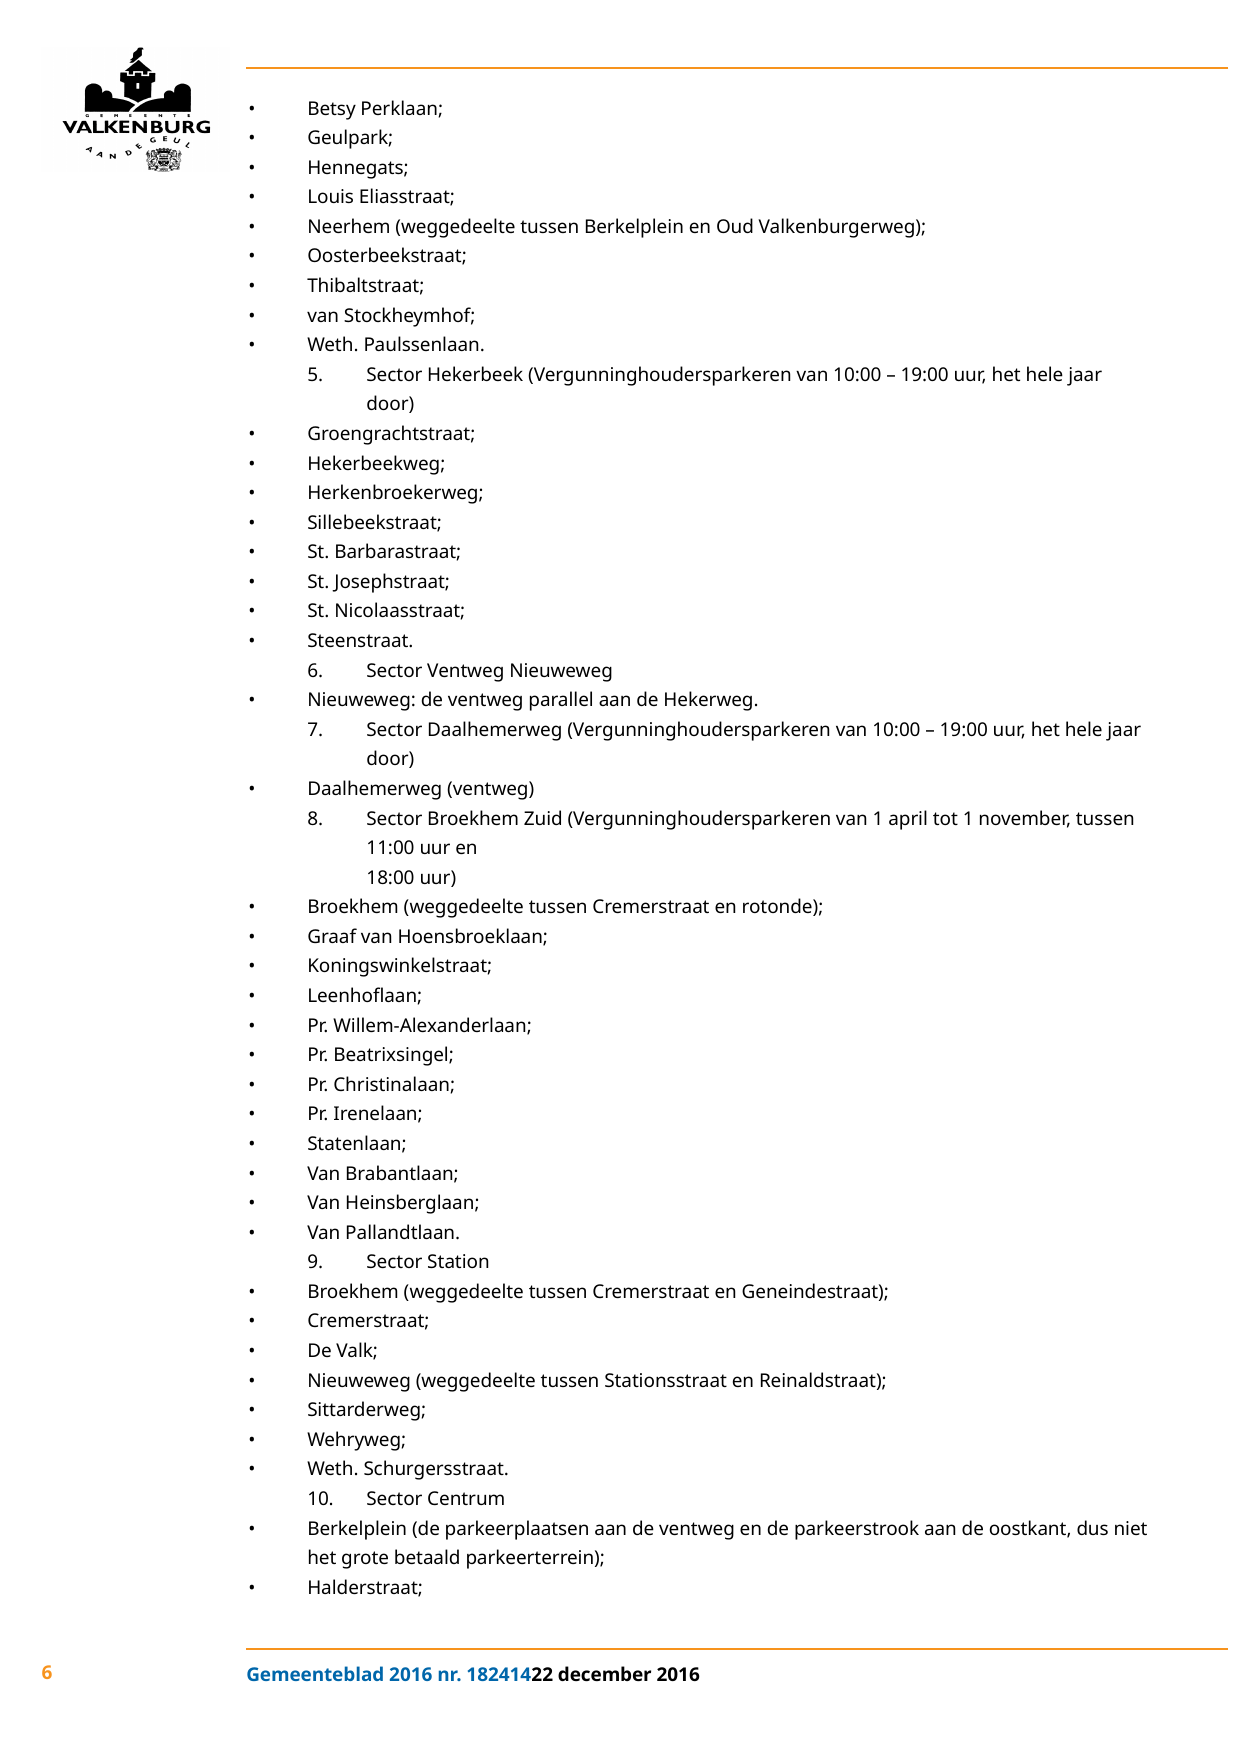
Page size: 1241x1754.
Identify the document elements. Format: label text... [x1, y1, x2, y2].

list Berkelplein (de parkeerplaatsen aan de ventweg en de parkeerstrook aan de oostkant, dus niet het grote betaald parkeerterrein); [248, 1515, 1152, 1570]
list Oosterbeekstraat; [248, 243, 1152, 268]
list St. Josephstraat; [248, 568, 1152, 594]
list van Stockheymhof; [248, 302, 1152, 328]
list Koningswinkelstraat; [248, 953, 1152, 978]
list Weth. Schurgersstraat. [248, 1456, 1152, 1481]
list 18:00 uur) [307, 864, 1152, 890]
list Steenstraat. [248, 627, 1152, 653]
list Wehryweg; [248, 1426, 1152, 1452]
list Broekhem (weggedeelte tussen Cremerstraat en rotonde); [248, 893, 1152, 919]
list Weth. Paulssenlaan. [248, 331, 1152, 357]
list Halderstraat; [248, 1574, 1152, 1600]
list Sector Broekhem Zuid (Vergunninghoudersparkeren van 1 april tot 1 november, tussen 11:00 uur en [307, 805, 1152, 860]
picture [41, 47, 231, 172]
list Groengrachtstraat; [248, 420, 1152, 446]
list St. Nicolaasstraat; [248, 598, 1152, 623]
list Geulpark; [248, 124, 1152, 150]
list Van Brabantlaan; [248, 1160, 1152, 1186]
list Sittarderweg; [248, 1396, 1152, 1422]
list Pr. Irenelaan; [248, 1101, 1152, 1126]
list Statenlaan; [248, 1130, 1152, 1156]
list Sector Station [307, 1248, 1152, 1274]
list Pr. Christinalaan; [248, 1071, 1152, 1097]
list Pr. Willem-Alexanderlaan; [248, 1012, 1152, 1038]
list Hennegats; [248, 154, 1152, 180]
list Thibaltstraat; [248, 272, 1152, 298]
list Graaf van Hoensbroeklaan; [248, 923, 1152, 949]
list Sector Hekerbeek (Vergunninghoudersparkeren van 10:00 – 19:00 uur, het hele jaar door) [307, 361, 1152, 416]
list Pr. Beatrixsingel; [248, 1041, 1152, 1067]
list De Valk; [248, 1337, 1152, 1363]
list Sector Daalhemerweg (Vergunninghoudersparkeren van 10:00 – 19:00 uur, het hele jaar door) [307, 716, 1152, 771]
list Daalhemerweg (ventweg) [248, 775, 1152, 801]
list Nieuweweg: de ventweg parallel aan de Hekerweg. [248, 686, 1152, 712]
list Nieuweweg (weggedeelte tussen Stationsstraat en Reinaldstraat); [248, 1367, 1152, 1393]
list Van Pallandtlaan. [248, 1219, 1152, 1245]
list Leenhoflaan; [248, 982, 1152, 1008]
list Cremerstraat; [248, 1308, 1152, 1333]
list Herkenbroekerweg; [248, 479, 1152, 505]
list Betsy Perklaan; [248, 95, 1152, 121]
list Sector Centrum [307, 1485, 1152, 1511]
list Van Heinsberglaan; [248, 1189, 1152, 1215]
list Louis Eliasstraat; [248, 183, 1152, 209]
list Sillebeekstraat; [248, 509, 1152, 535]
list Neerhem (weggedeelte tussen Berkelplein en Oud Valkenburgerweg); [248, 213, 1152, 239]
list Broekhem (weggedeelte tussen Cremerstraat en Geneindestraat); [248, 1278, 1152, 1304]
list Sector Ventweg Nieuweweg [307, 657, 1152, 683]
list Hekerbeekweg; [248, 450, 1152, 476]
list St. Barbarastraat; [248, 538, 1152, 564]
